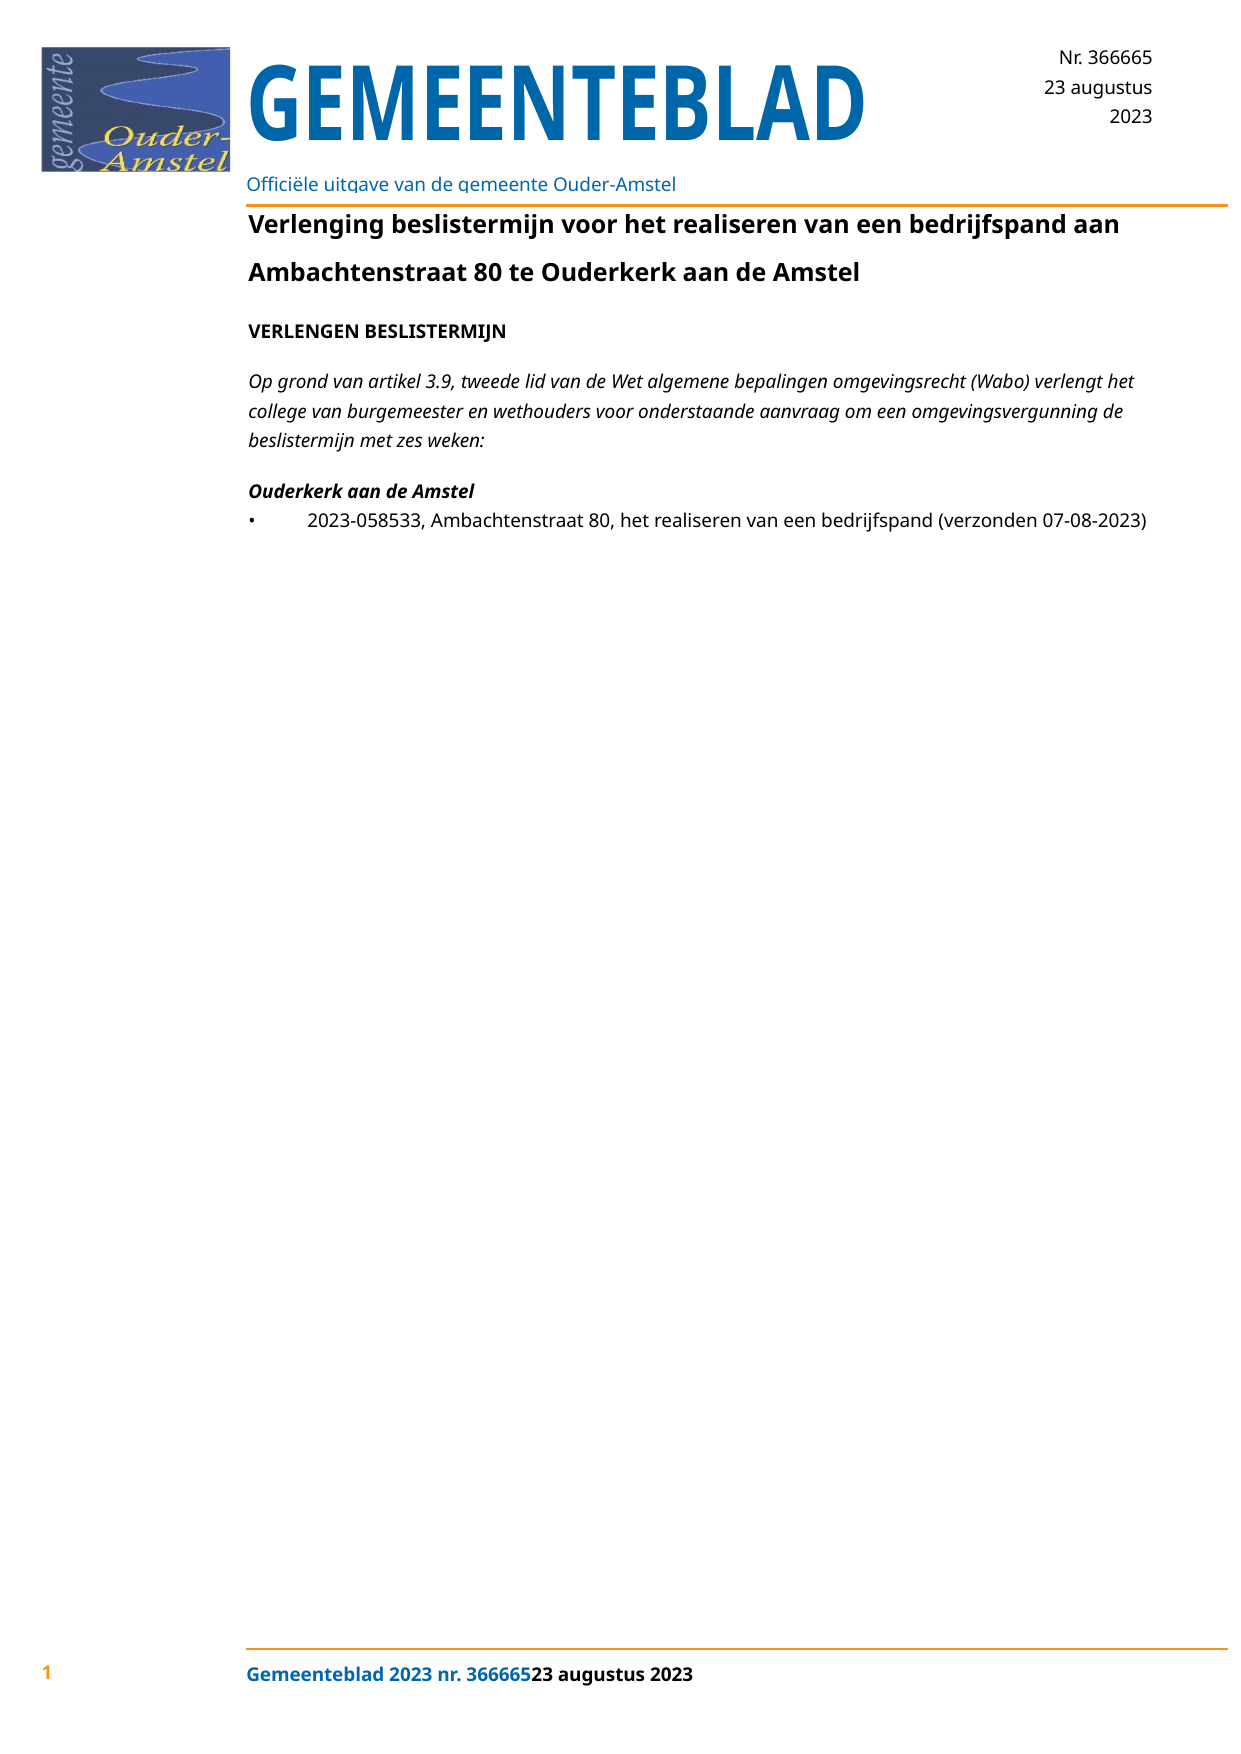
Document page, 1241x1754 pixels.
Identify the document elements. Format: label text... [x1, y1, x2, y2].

text Op grond van artikel 3.9, tweede lid van de Wet algemene bepalingen omgevingsrecht (Wabo) verlengt het college van burgemeester en wethouders voor onderstaande aanvraag om een omgevingsvergunning de beslistermijn met zes weken: [248, 368, 1152, 453]
picture [41, 47, 231, 172]
text Verlenging beslistermijn voor het realiseren van een bedrijfspand aan Ambachtenstraat 80 te Ouderkerk aan de Amstel [248, 207, 1152, 288]
list 2023-058533, Ambachtenstraat 80, het realiseren van een bedrijfspand (verzonden 07-08-2023) [248, 507, 1152, 533]
text Ouderkerk aan de Amstel [248, 478, 1152, 504]
text VERLENGEN BESLISTERMIJN [248, 318, 1152, 344]
